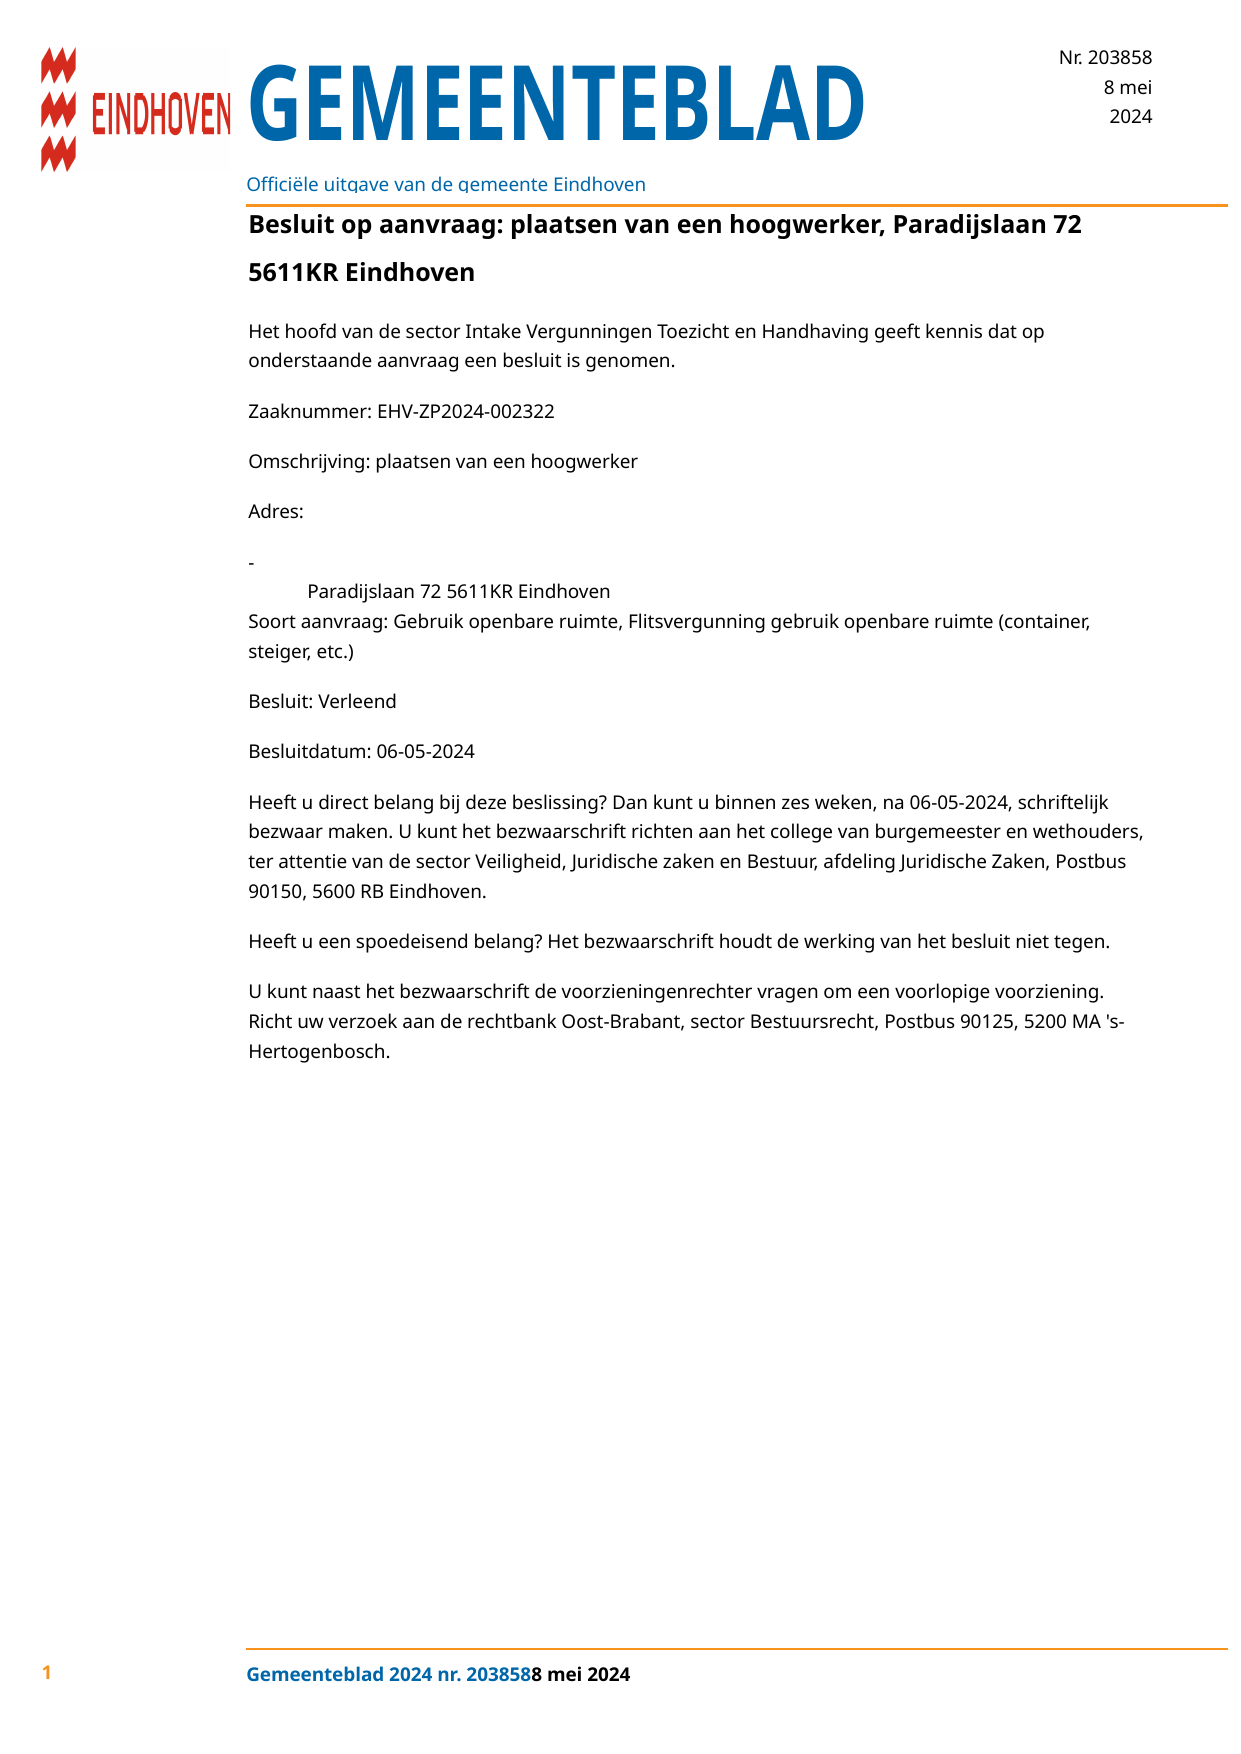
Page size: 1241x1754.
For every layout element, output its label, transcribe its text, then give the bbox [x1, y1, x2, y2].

text Heeft u een spoedeisend belang? Het bezwaarschrift houdt de werking van het besluit niet tegen. [248, 928, 1152, 954]
text U kunt naast het bezwaarschrift de voorzieningenrechter vragen om een voorlopige voorziening. Richt uw verzoek aan de rechtbank Oost-Brabant, sector Bestuursrecht, Postbus 90125, 5200 MA 's-Hertogenbosch. [248, 979, 1152, 1064]
text Zaaknummer: EHV-ZP2024-002322 [248, 398, 1152, 424]
text Besluit op aanvraag: plaatsen van een hoogwerker, Paradijslaan 72 5611KR Eindhoven [248, 207, 1152, 288]
text Omschrijving: plaatsen van een hoogwerker [248, 448, 1152, 474]
text Besluit: Verleend [248, 688, 1152, 714]
picture [41, 47, 231, 172]
text Adres: [248, 499, 1152, 524]
text Soort aanvraag: Gebruik openbare ruimte, Flitsvergunning gebruik openbare ruimte (container, steiger, etc.) [248, 608, 1152, 664]
list Paradijslaan 72 5611KR Eindhoven [248, 579, 1152, 604]
text Besluitdatum: 06-05-2024 [248, 739, 1152, 764]
text Heeft u direct belang bij deze beslissing? Dan kunt u binnen zes weken, na 06-05-2024, schriftelijk bezwaar maken. U kunt het bezwaarschrift richten aan het college van burgemeester en wethouders, ter attentie van de sector Veiligheid, Juridische zaken en Bestuur, afdeling Juridische Zaken, Postbus 90150, 5600 RB Eindhoven. [248, 789, 1152, 904]
text Het hoofd van de sector Intake Vergunningen Toezicht en Handhaving geeft kennis dat op onderstaande aanvraag een besluit is genomen. [248, 318, 1152, 373]
